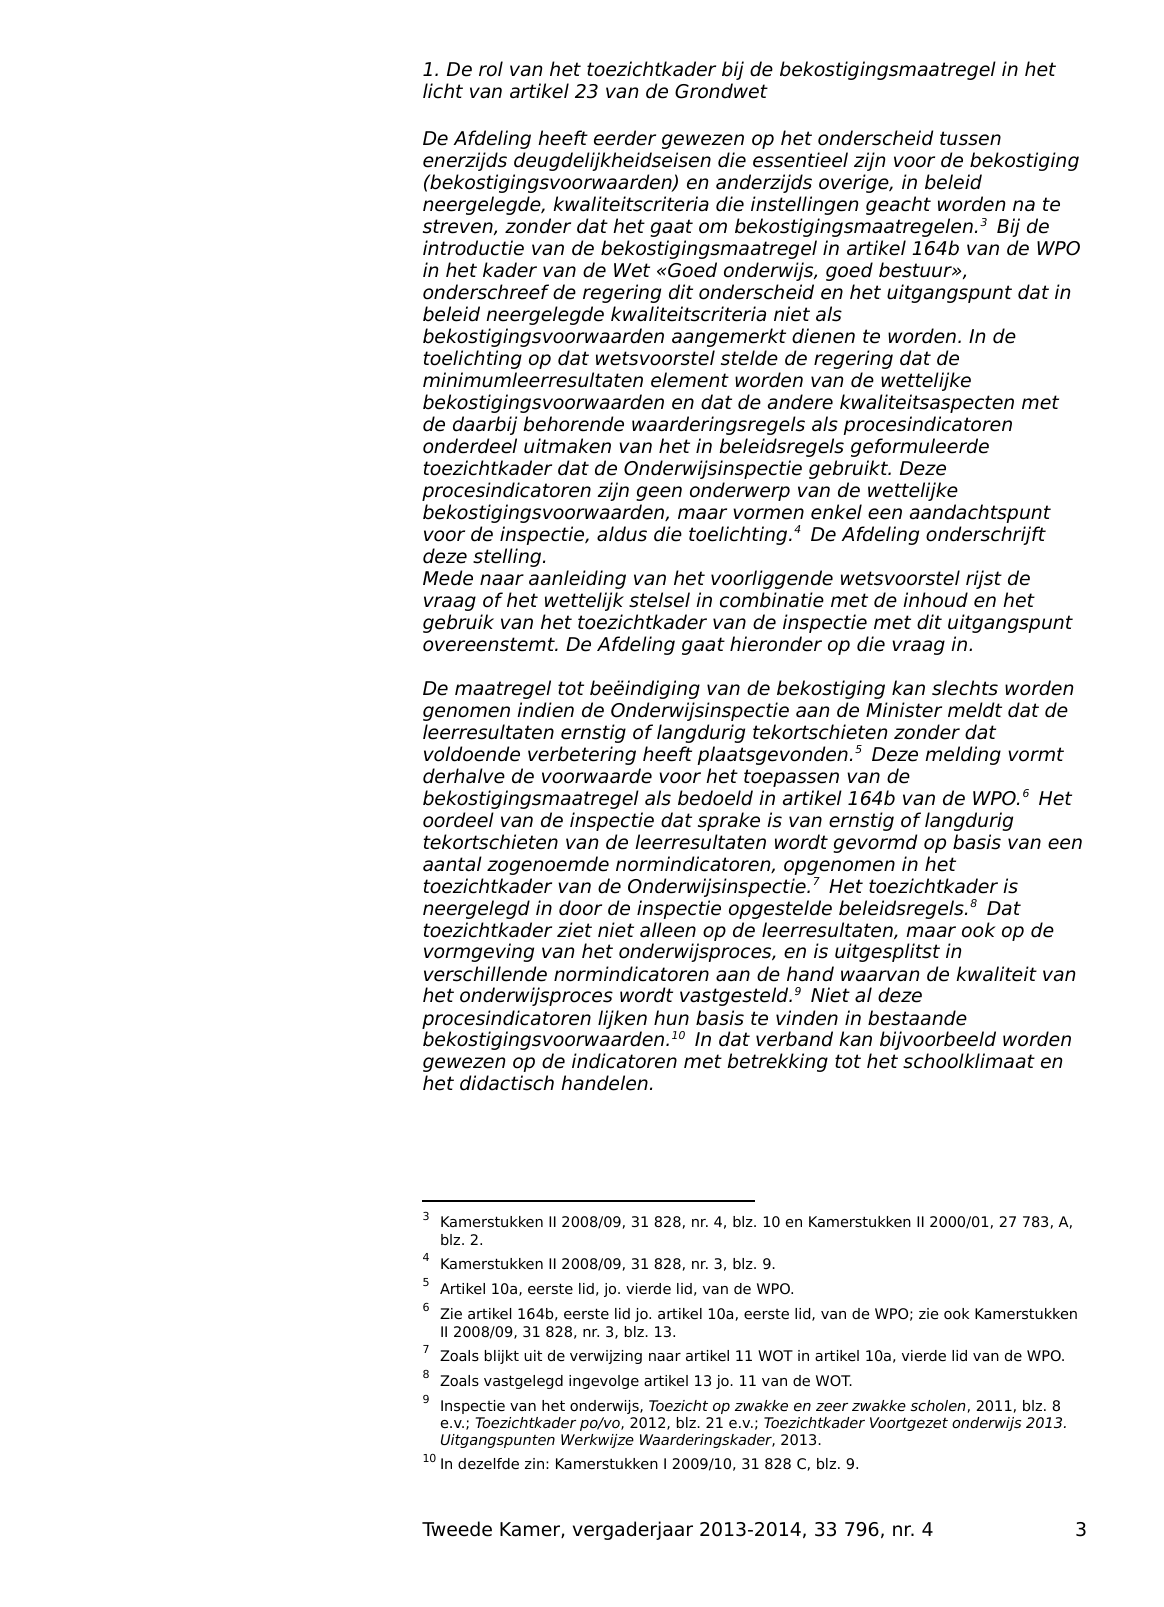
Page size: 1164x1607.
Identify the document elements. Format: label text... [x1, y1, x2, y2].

text Inspectie van het onderwijs, Toezicht op zwakke en zeer zwakke scholen, 2011, blz. 8 e.v.; Toezichtkader po/vo, 2012, blz. 21 e.v.; Toezichtkader Voortgezet onderwijs 2013. Uitgangspunten Werkwijze Waarderingskader, 2013. [422, 1393, 1087, 1449]
text Kamerstukken II 2008/09, 31 828, nr. 3, blz. 9. [422, 1252, 1087, 1274]
text Artikel 10a, eerste lid, jo. vierde lid, van de WPO. [422, 1277, 1087, 1299]
text De Afdeling heeft eerder gewezen op het onderscheid tussen enerzijds deugdelijkheidseisen die essentieel zijn voor de bekostiging (bekostigingsvoorwaarden) en anderzijds overige, in beleid neergelegde, kwaliteitscriteria die instellingen geacht worden na te streven, zonder dat het gaat om bekostigingsmaatregelen. Bij de introductie van de bekostigingsmaatregel in artikel 164b van de WPO in het kader van de Wet «Goed onderwijs, goed bestuur», onderschreef de regering dit onderscheid en het uitgangspunt dat in beleid neergelegde kwaliteitscriteria niet als bekostigingsvoorwaarden aangemerkt dienen te worden. In de toelichting op dat wetsvoorstel stelde de regering dat de minimumleerresultaten element worden van de wettelijke bekostigingsvoorwaarden en dat de andere kwaliteitsaspecten met de daarbij behorende waarderingsregels als procesindicatoren onderdeel uitmaken van het in beleidsregels geformuleerde toezichtkader dat de Onderwijsinspectie gebruikt. Deze procesindicatoren zijn geen onderwerp van de wettelijke bekostigingsvoorwaarden, maar vormen enkel een aandachtspunt voor de inspectie, aldus die toelichting. De Afdeling onderschrijft deze stelling. [422, 128, 1087, 568]
subtitle 1. De rol van het toezichtkader bij de bekostigingsmaatregel in het licht van artikel 23 van de Grondwet [422, 59, 1087, 103]
text Mede naar aanleiding van het voorliggende wetsvoorstel rijst de vraag of het wettelijk stelsel in combinatie met de inhoud en het gebruik van het toezichtkader van de inspectie met dit uitgangspunt overeenstemt. De Afdeling gaat hieronder op die vraag in. [422, 568, 1087, 656]
text In dezelfde zin: Kamerstukken I 2009/10, 31 828 C, blz. 9. [422, 1452, 1087, 1474]
text De maatregel tot beëindiging van de bekostiging kan slechts worden genomen indien de Onderwijsinspectie aan de Minister meldt dat de leerresultaten ernstig of langdurig tekortschieten zonder dat voldoende verbetering heeft plaatsgevonden. Deze melding vormt derhalve de voorwaarde voor het toepassen van de bekostigingsmaatregel als bedoeld in artikel 164b van de WPO. Het oordeel van de inspectie dat sprake is van ernstig of langdurig tekortschieten van de leerresultaten wordt gevormd op basis van een aantal zogenoemde normindicatoren, opgenomen in het toezichtkader van de Onderwijsinspectie. Het toezichtkader is neergelegd in door de inspectie opgestelde beleidsregels. Dat toezichtkader ziet niet alleen op de leerresultaten, maar ook op de vormgeving van het onderwijsproces, en is uitgesplitst in verschillende normindicatoren aan de hand waarvan de kwaliteit van het onderwijsproces wordt vastgesteld. Niet al deze procesindicatoren lijken hun basis te vinden in bestaande bekostigingsvoorwaarden. In dat verband kan bijvoorbeeld worden gewezen op de indicatoren met betrekking tot het schoolklimaat en het didactisch handelen. [422, 678, 1087, 1095]
text Zie artikel 164b, eerste lid jo. artikel 10a, eerste lid, van de WPO; zie ook Kamerstukken II 2008/09, 31 828, nr. 3, blz. 13. [422, 1302, 1087, 1341]
text Zoals vastgelegd ingevolge artikel 13 jo. 11 van de WOT. [422, 1368, 1087, 1391]
text Zoals blijkt uit de verwijzing naar artikel 11 WOT in artikel 10a, vierde lid van de WPO. [422, 1343, 1087, 1366]
text Kamerstukken II 2008/09, 31 828, nr. 4, blz. 10 en Kamerstukken II 2000/01, 27 783, A, blz. 2. [422, 1210, 1087, 1249]
